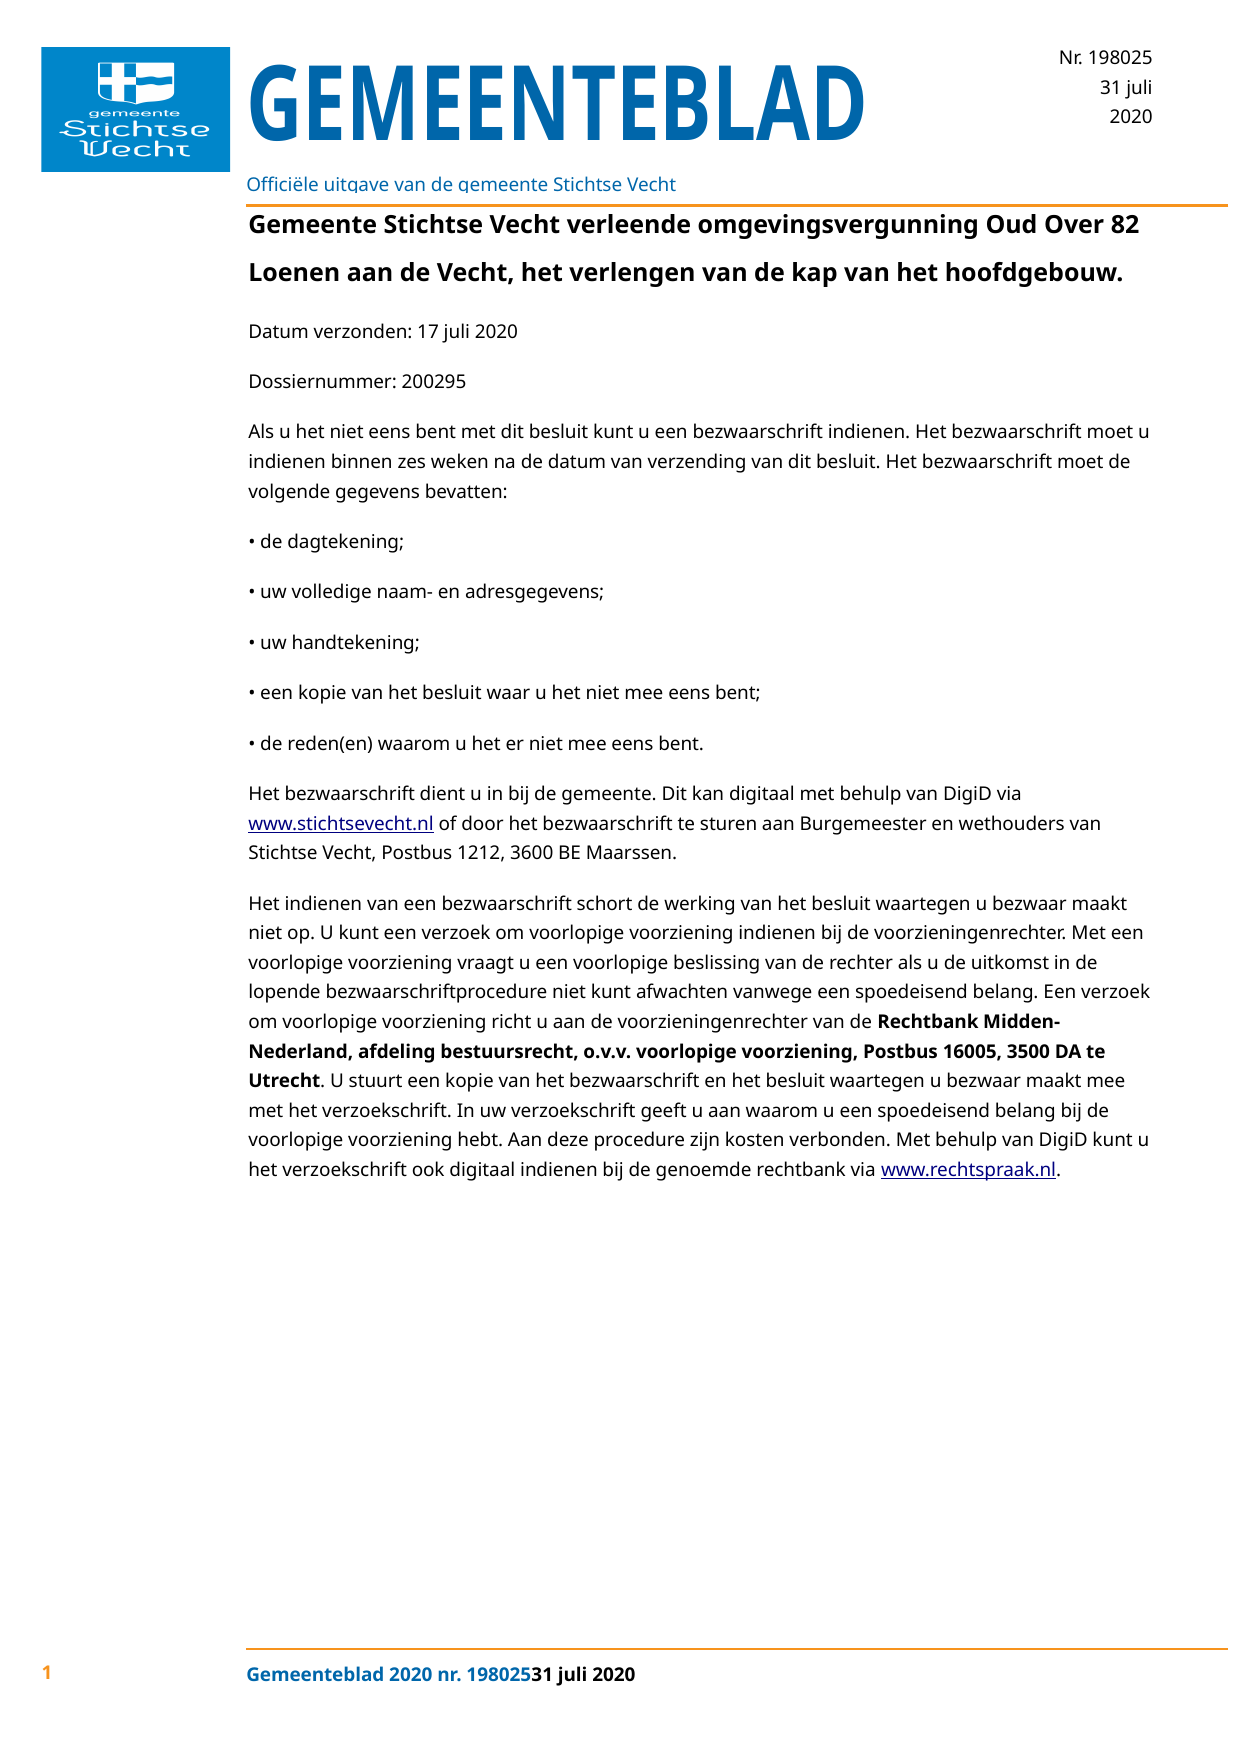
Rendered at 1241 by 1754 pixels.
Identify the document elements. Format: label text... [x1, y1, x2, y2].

text • een kopie van het besluit waar u het niet mee eens bent; [248, 679, 1152, 705]
text Het bezwaarschrift dient u in bij de gemeente. Dit kan digitaal met behulp van DigiD via www.stichtsevecht.nl of door het bezwaarschrift te sturen aan Burgemeester en wethouders van Stichtse Vecht, Postbus 1212, 3600 BE Maarssen. [248, 780, 1152, 865]
text Datum verzonden: 17 juli 2020 [248, 318, 1152, 344]
text Als u het niet eens bent met dit besluit kunt u een bezwaarschrift indienen. Het bezwaarschrift moet u indienen binnen zes weken na de datum van verzending van dit besluit. Het bezwaarschrift moet de volgende gegevens bevatten: [248, 419, 1152, 504]
picture [137, 63, 174, 103]
text • uw handtekening; [248, 629, 1152, 655]
text • de dagtekening; [248, 528, 1152, 554]
text Gemeente Stichtse Vecht verleende omgevingsvergunning Oud Over 82 Loenen aan de Vecht, het verlengen van de kap van het hoofdgebouw. [248, 207, 1152, 288]
text Het indienen van een bezwaarschrift schort de werking van het besluit waartegen u bezwaar maakt niet op. U kunt een verzoek om voorlopige voorziening indienen bij de voorzieningenrechter. Met een voorlopige voorziening vraagt u een voorlopige beslissing van de rechter als u de uitkomst in de lopende bezwaarschriftprocedure niet kunt afwachten vanwege een spoedeisend belang. Een verzoek om voorlopige voorziening richt u aan de voorzieningenrechter van de Rechtbank Midden-Nederland, afdeling bestuursrecht, o.v.v. voorlopige voorziening, Postbus 16005, 3500 DA te Utrecht. U stuurt een kopie van het bezwaarschrift en het besluit waartegen u bezwaar maakt mee met het verzoekschrift. In uw verzoekschrift geeft u aan waarom u een spoedeisend belang bij de voorlopige voorziening hebt. Aan deze procedure zijn kosten verbonden. Met behulp van DigiD kunt u het verzoekschrift ook digitaal indienen bij de genoemde rechtbank via www.rechtspraak.nl. [248, 890, 1152, 1182]
text Dossiernummer: 200295 [248, 368, 1152, 394]
picture [99, 63, 135, 101]
text • uw volledige naam- en adresgegevens; [248, 579, 1152, 604]
text • de reden(en) waarom u het er niet mee eens bent. [248, 730, 1152, 756]
